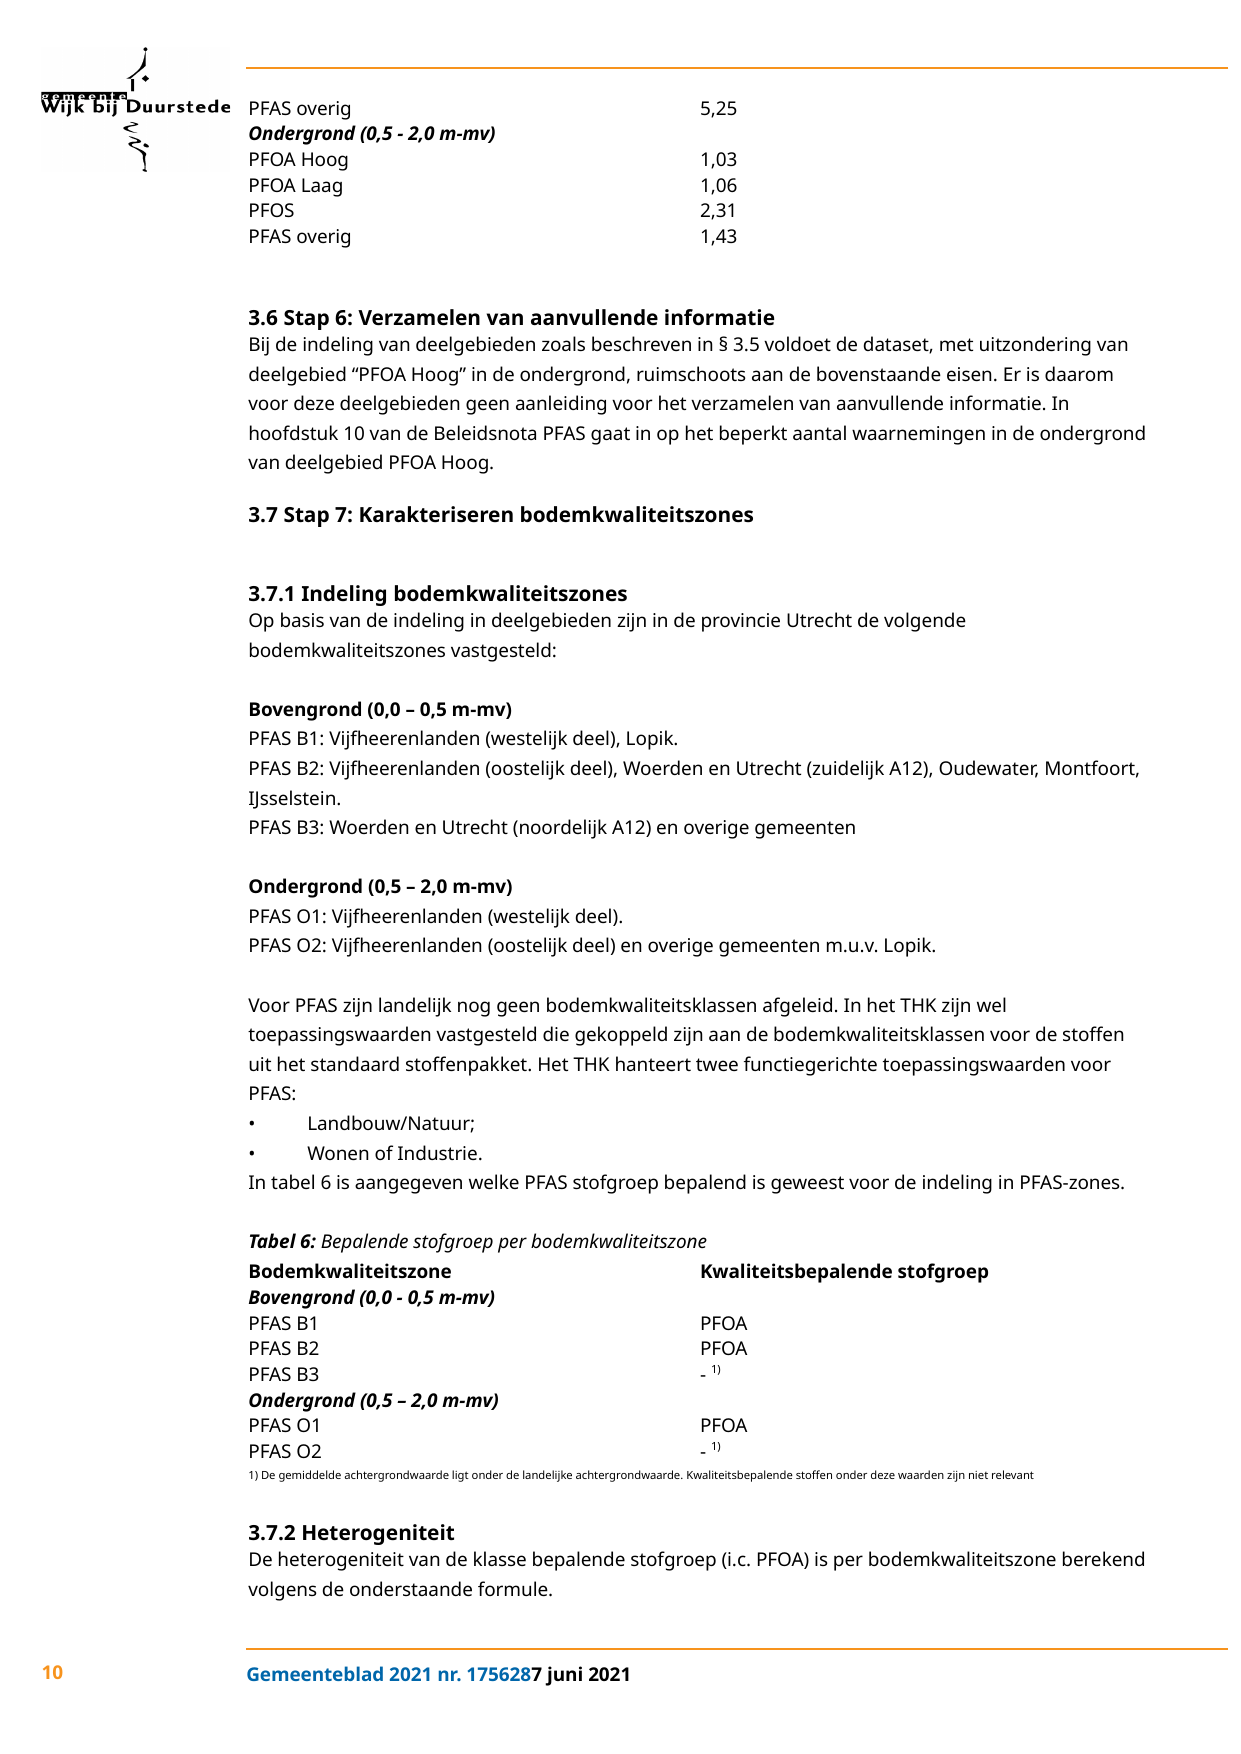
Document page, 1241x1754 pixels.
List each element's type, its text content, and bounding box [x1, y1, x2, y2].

table_cell 2,31 [700, 198, 1152, 223]
list Landbouw/Natuur; [248, 1110, 1152, 1136]
table_cell PFOA Hoog [248, 146, 700, 172]
table_cell 1,03 [700, 146, 1152, 172]
table_cell PFOA Laag [248, 172, 700, 198]
text 3.7.2 Heterogeniteit [248, 1518, 1152, 1546]
table_cell PFOA [700, 1335, 1152, 1361]
table_cell PFOA [700, 1310, 1152, 1335]
table_cell Ondergrond (0,5 – 2,0 m-mv) [248, 1387, 1152, 1413]
table_cell PFAS overig [248, 224, 700, 249]
text Op basis van de indeling in deelgebieden zijn in de provincie Utrecht de volgende bodemkwaliteitszones vastgesteld: [248, 607, 1152, 663]
text Bovengrond (0,0 – 0,5 m-mv) [248, 696, 1152, 722]
table_cell PFAS B1 [248, 1310, 700, 1335]
text In tabel 6 is aangegeven welke PFAS stofgroep bepalend is geweest voor de indeling in PFAS-zones. [248, 1169, 1152, 1195]
text De heterogeniteit van de klasse bepalende stofgroep (i.c. PFOA) is per bodemkwaliteitszone berekend volgens de onderstaande formule. [248, 1546, 1152, 1601]
list Wonen of Industrie. [248, 1140, 1152, 1166]
table_cell PFAS B2 [248, 1335, 700, 1361]
table_cell PFAS O1 [248, 1413, 700, 1438]
text Ondergrond (0,5 – 2,0 m-mv) [248, 873, 1152, 899]
table_cell 5,25 [700, 95, 1152, 121]
table_cell PFAS B3 [248, 1361, 700, 1387]
picture [41, 47, 231, 172]
text PFAS B2: Vijfheerenlanden (oostelijk deel), Woerden en Utrecht (zuidelijk A12), Oudewater, Montfoort, IJsselstein. [248, 755, 1152, 811]
text Tabel 6: Bepalende stofgroep per bodemkwaliteitszone [248, 1228, 1152, 1254]
text PFAS B3: Woerden en Utrecht (noordelijk A12) en overige gemeenten [248, 814, 1152, 840]
table_cell 1,43 [700, 224, 1152, 249]
text 3.6 Stap 6: Verzamelen van aanvullende informatie [248, 303, 1152, 331]
table_cell PFAS O2 [248, 1438, 700, 1464]
table_cell PFAS overig [248, 95, 700, 121]
table_cell Ondergrond (0,5 - 2,0 m-mv) [248, 121, 1152, 146]
table_cell Bovengrond (0,0 - 0,5 m-mv) [248, 1284, 1152, 1310]
text Voor PFAS zijn landelijk nog geen bodemkwaliteitsklassen afgeleid. In het THK zijn wel toepassingswaarden vastgesteld die gekoppeld zijn aan de bodemkwaliteitsklassen voor de stoffen uit het standaard stoffenpakket. Het THK hanteert twee functiegerichte toepassingswaarden voor PFAS: [248, 992, 1152, 1106]
table_cell - 1) [700, 1438, 1152, 1464]
table_header Kwaliteitsbepalende stofgroep [700, 1258, 1152, 1284]
text Bij de indeling van deelgebieden zoals beschreven in § 3.5 voldoet de dataset, met uitzondering van deelgebied “PFOA Hoog” in de ondergrond, ruimschoots aan de bovenstaande eisen. Er is daarom voor deze deelgebieden geen aanleiding voor het verzamelen van aanvullende informatie. In hoofdstuk 10 van de Beleidsnota PFAS gaat in op het beperkt aantal waarnemingen in de ondergrond van deelgebied PFOA Hoog. [248, 331, 1152, 475]
text PFAS O1: Vijfheerenlanden (westelijk deel). [248, 903, 1152, 929]
table_cell - 1) [700, 1361, 1152, 1387]
text PFAS O2: Vijfheerenlanden (oostelijk deel) en overige gemeenten m.u.v. Lopik. [248, 933, 1152, 958]
table_cell PFOS [248, 198, 700, 223]
text 3.7.1 Indeling bodemkwaliteitszones [248, 579, 1152, 607]
text 3.7 Stap 7: Karakteriseren bodemkwaliteitszones [248, 500, 1152, 528]
table_cell 1,06 [700, 172, 1152, 198]
table_header Bodemkwaliteitszone [248, 1258, 700, 1284]
table_cell PFOA [700, 1413, 1152, 1438]
text PFAS B1: Vijfheerenlanden (westelijk deel), Lopik. [248, 726, 1152, 751]
text 1) De gemiddelde achtergrondwaarde ligt onder de landelijke achtergrondwaarde. Kwaliteitsbepalende stoffen onder deze waarden zijn niet relevant [248, 1467, 1152, 1493]
